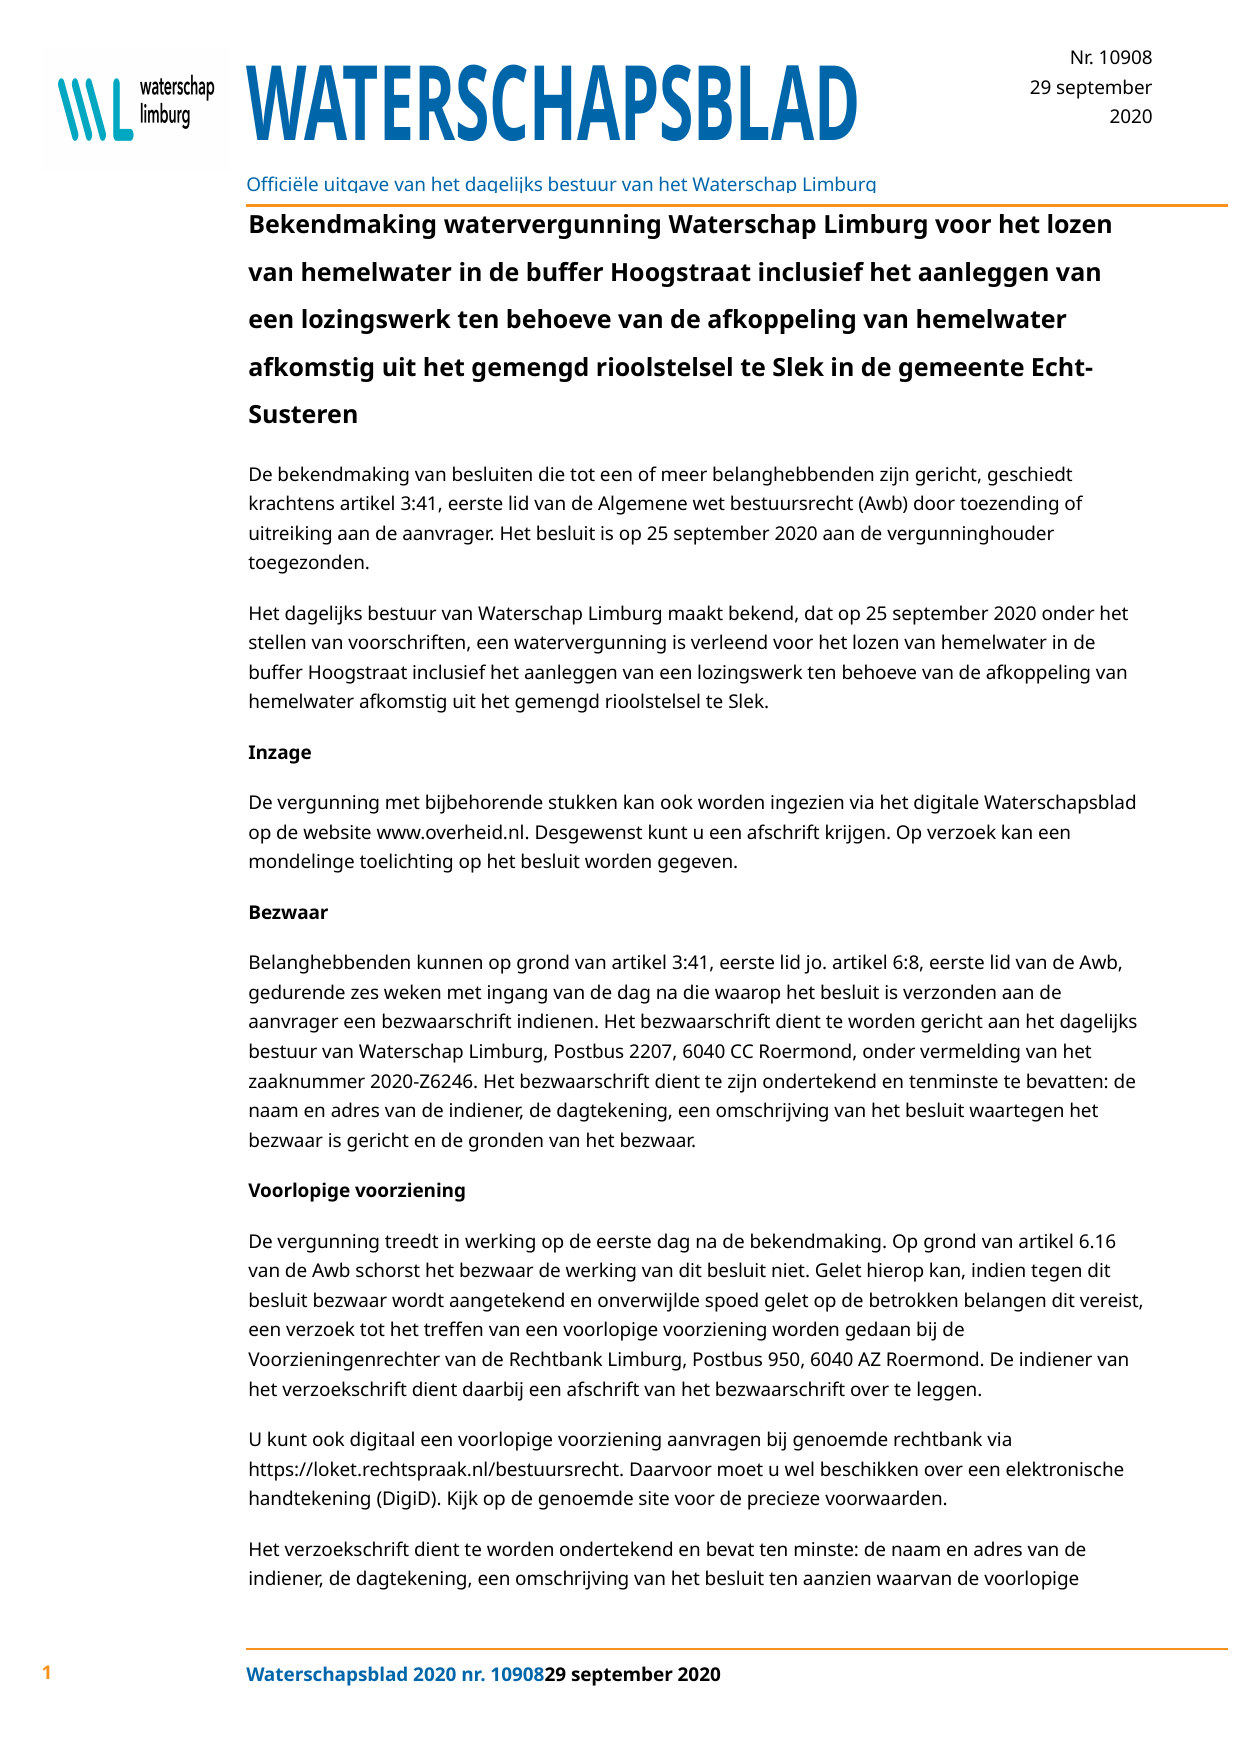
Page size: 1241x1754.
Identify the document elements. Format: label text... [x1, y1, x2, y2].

text Het dagelijks bestuur van Waterschap Limburg maakt bekend, dat op 25 september 2020 onder het stellen van voorschriften, een watervergunning is verleend voor het lozen van hemelwater in de buffer Hoogstraat inclusief het aanleggen van een lozingswerk ten behoeve van de afkoppeling van hemelwater afkomstig uit het gemengd rioolstelsel te Slek. [248, 600, 1152, 714]
text De vergunning met bijbehorende stukken kan ook worden ingezien via het digitale Waterschapsblad op de website www.overheid.nl. Desgewenst kunt u een afschrift krijgen. Op verzoek kan een mondelinge toelichting op het besluit worden gegeven. [248, 789, 1152, 874]
text Inzage [248, 739, 1152, 765]
text Bekendmaking watervergunning Waterschap Limburg voor het lozen van hemelwater in de buffer Hoogstraat inclusief het aanleggen van een lozingswerk ten behoeve van de afkoppeling van hemelwater afkomstig uit het gemengd rioolstelsel te Slek in de gemeente Echt-Susteren [248, 207, 1152, 431]
text Bezwaar [248, 899, 1152, 925]
text Het verzoekschrift dient te worden ondertekend en bevat ten minste: de naam en adres van de indiener, de dagtekening, een omschrijving van het besluit ten aanzien waarvan de voorlopige [248, 1536, 1152, 1591]
picture [41, 47, 231, 172]
text U kunt ook digitaal een voorlopige voorziening aanvragen bij genoemde rechtbank via https://loket.rechtspraak.nl/bestuursrecht. Daarvoor moet u wel beschikken over een elektronische handtekening (DigiD). Kijk op de genoemde site voor de precieze voorwaarden. [248, 1426, 1152, 1511]
text De bekendmaking van besluiten die tot een of meer belanghebbenden zijn gericht, geschiedt krachtens artikel 3:41, eerste lid van de Algemene wet bestuursrecht (Awb) door toezending of uitreiking aan de aanvrager. Het besluit is op 25 september 2020 aan de vergunninghouder toegezonden. [248, 461, 1152, 575]
text Voorlopige voorziening [248, 1177, 1152, 1203]
text De vergunning treedt in werking op de eerste dag na de bekendmaking. Op grond van artikel 6.16 van de Awb schorst het bezwaar de werking van dit besluit niet. Gelet hierop kan, indien tegen dit besluit bezwaar wordt aangetekend en onverwijlde spoed gelet op de betrokken belangen dit vereist, een verzoek tot het treffen van een voorlopige voorziening worden gedaan bij de Voorzieningenrechter van de Rechtbank Limburg, Postbus 950, 6040 AZ Roermond. De indiener van het verzoekschrift dient daarbij een afschrift van het bezwaarschrift over te leggen. [248, 1228, 1152, 1401]
text Belanghebbenden kunnen op grond van artikel 3:41, eerste lid jo. artikel 6:8, eerste lid van de Awb, gedurende zes weken met ingang van de dag na die waarop het besluit is verzonden aan de aanvrager een bezwaarschrift indienen. Het bezwaarschrift dient te worden gericht aan het dagelijks bestuur van Waterschap Limburg, Postbus 2207, 6040 CC Roermond, onder vermelding van het zaaknummer 2020-Z6246. Het bezwaarschrift dient te zijn ondertekend en tenminste te bevatten: de naam en adres van de indiener, de dagtekening, een omschrijving van het besluit waartegen het bezwaar is gericht en de gronden van het bezwaar. [248, 949, 1152, 1153]
